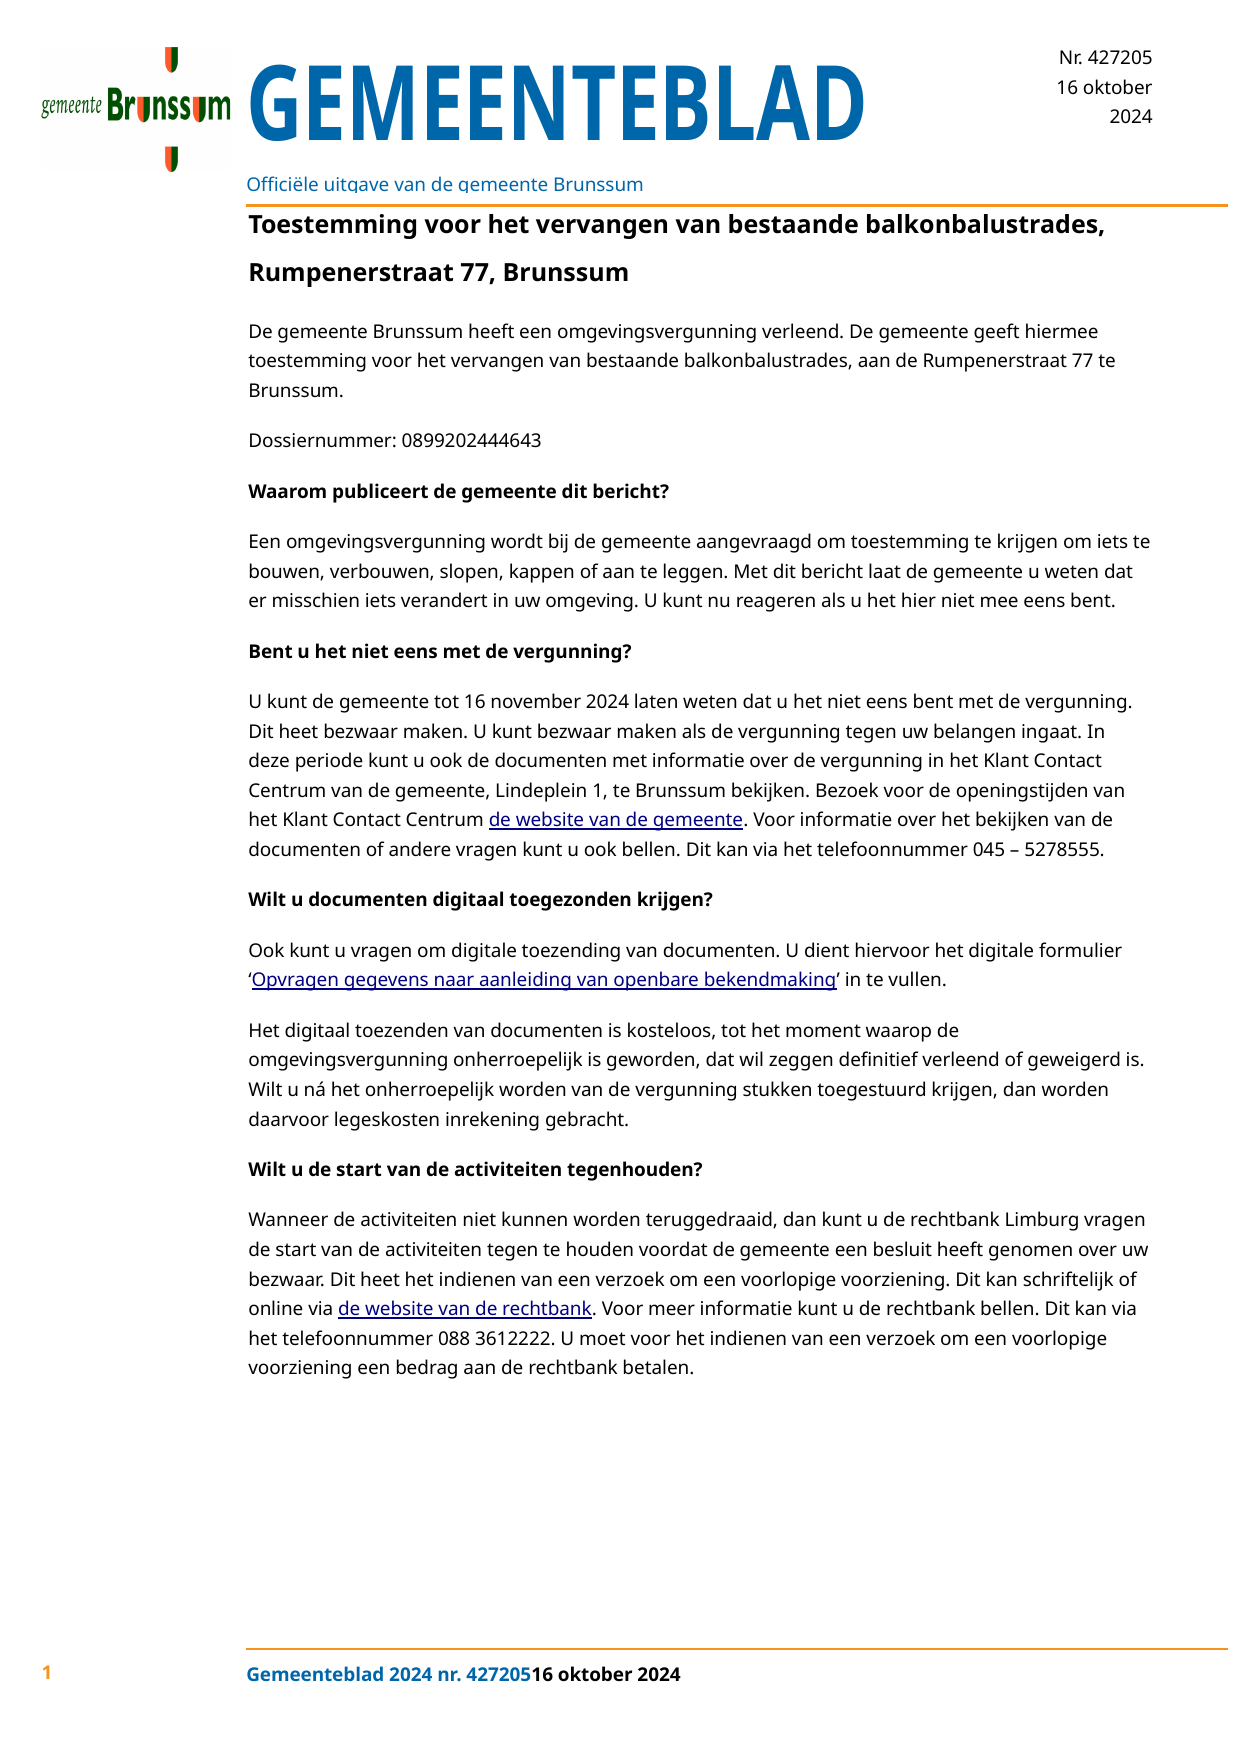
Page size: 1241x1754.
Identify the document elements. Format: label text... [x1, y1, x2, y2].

text Wilt u de start van de activiteiten tegenhouden? [248, 1156, 1152, 1182]
text U kunt de gemeente tot 16 november 2024 laten weten dat u het niet eens bent met de vergunning. Dit heet bezwaar maken. U kunt bezwaar maken als de vergunning tegen uw belangen ingaat. In deze periode kunt u ook de documenten met informatie over de vergunning in het Klant Contact Centrum van de gemeente, Lindeplein 1, te Brunssum bekijken. Bezoek voor de openingstijden van het Klant Contact Centrum de website van de gemeente. Voor informatie over het bekijken van de documenten of andere vragen kunt u ook bellen. Dit kan via het telefoonnummer 045 – 5278555. [248, 688, 1152, 862]
text Het digitaal toezenden van documenten is kosteloos, tot het moment waarop de omgevingsvergunning onherroepelijk is geworden, dat wil zeggen definitief verleend of geweigerd is. Wilt u ná het onherroepelijk worden van de vergunning stukken toegestuurd krijgen, dan worden daarvoor legeskosten inrekening gebracht. [248, 1017, 1152, 1132]
text Waarom publiceert de gemeente dit bericht? [248, 478, 1152, 504]
text Een omgevingsvergunning wordt bij de gemeente aangevraagd om toestemming te krijgen om iets te bouwen, verbouwen, slopen, kappen of aan te leggen. Met dit bericht laat de gemeente u weten dat er misschien iets verandert in uw omgeving. U kunt nu reageren als u het hier niet mee eens bent. [248, 528, 1152, 613]
text Wanneer de activiteiten niet kunnen worden teruggedraaid, dan kunt u de rechtbank Limburg vragen de start van de activiteiten tegen te houden voordat de gemeente een besluit heeft genomen over uw bezwaar. Dit heet het indienen van een verzoek om een voorlopige voorziening. Dit kan schriftelijk of online via de website van de rechtbank. Voor meer informatie kunt u de rechtbank bellen. Dit kan via het telefoonnummer 088 3612222. U moet voor het indienen van een verzoek om een voorlopige voorziening een bedrag aan de rechtbank betalen. [248, 1207, 1152, 1380]
text Ook kunt u vragen om digitale toezending van documenten. U dient hiervoor het digitale formulier ‘Opvragen gegevens naar aanleiding van openbare bekendmaking’ in te vullen. [248, 937, 1152, 992]
picture [41, 47, 231, 172]
text Toestemming voor het vervangen van bestaande balkonbalustrades, Rumpenerstraat 77, Brunssum [248, 207, 1152, 288]
text Dossiernummer: 0899202444643 [248, 427, 1152, 453]
text Bent u het niet eens met de vergunning? [248, 638, 1152, 664]
text Wilt u documenten digitaal toegezonden krijgen? [248, 887, 1152, 912]
text De gemeente Brunssum heeft een omgevingsvergunning verleend. De gemeente geeft hiermee toestemming voor het vervangen van bestaande balkonbalustrades, aan de Rumpenerstraat 77 te Brunssum. [248, 318, 1152, 403]
